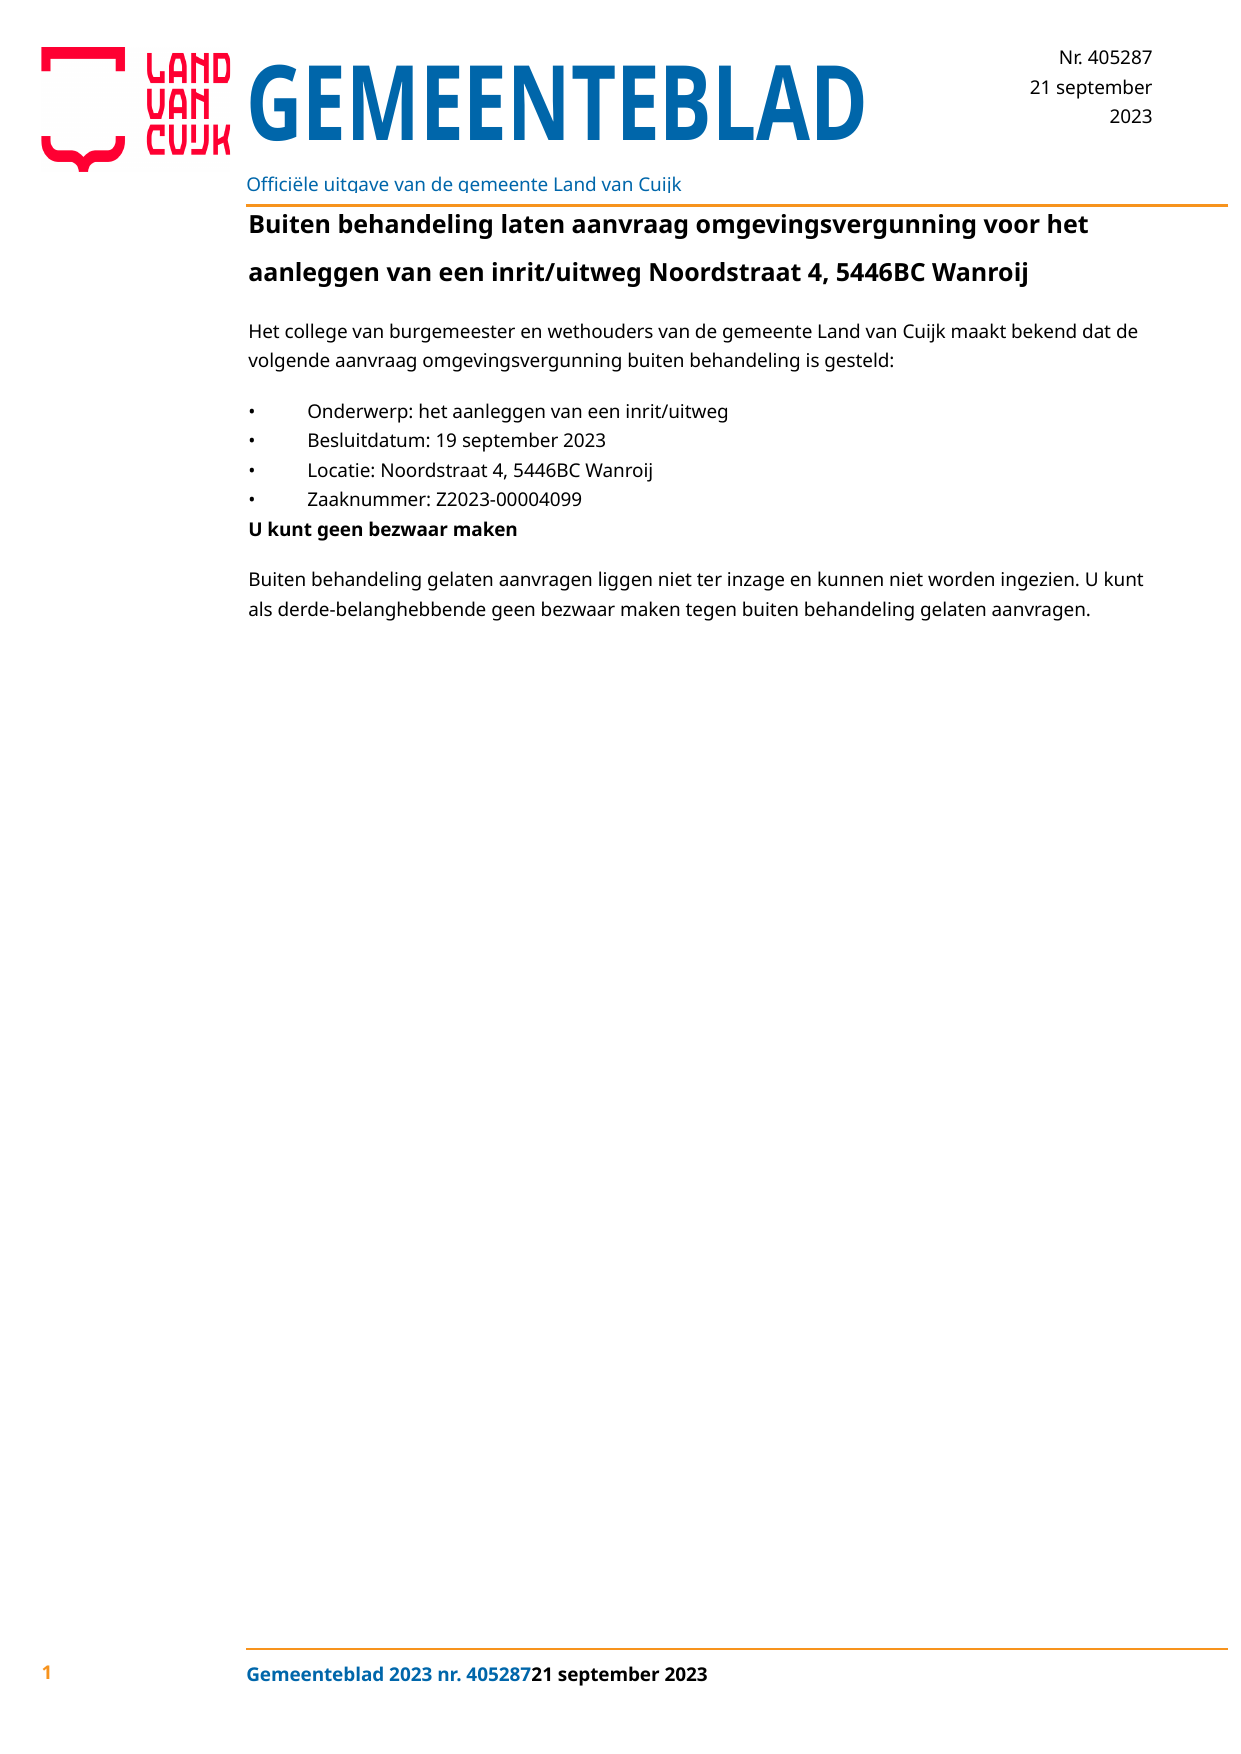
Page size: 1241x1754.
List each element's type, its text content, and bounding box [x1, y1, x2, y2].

text U kunt geen bezwaar maken [248, 516, 1152, 542]
picture [41, 47, 231, 172]
list Besluitdatum: 19 september 2023 [248, 427, 1152, 453]
list Zaaknummer: Z2023-00004099 [248, 487, 1152, 512]
list Onderwerp: het aanleggen van een inrit/uitweg [248, 398, 1152, 424]
text Buiten behandeling laten aanvraag omgevingsvergunning voor het aanleggen van een inrit/uitweg Noordstraat 4, 5446BC Wanroij [248, 207, 1152, 288]
list Locatie: Noordstraat 4, 5446BC Wanroij [248, 457, 1152, 483]
text Het college van burgemeester en wethouders van de gemeente Land van Cuijk maakt bekend dat de volgende aanvraag omgevingsvergunning buiten behandeling is gesteld: [248, 318, 1152, 373]
text Buiten behandeling gelaten aanvragen liggen niet ter inzage en kunnen niet worden ingezien. U kunt als derde-belanghebbende geen bezwaar maken tegen buiten behandeling gelaten aanvragen. [248, 567, 1152, 622]
